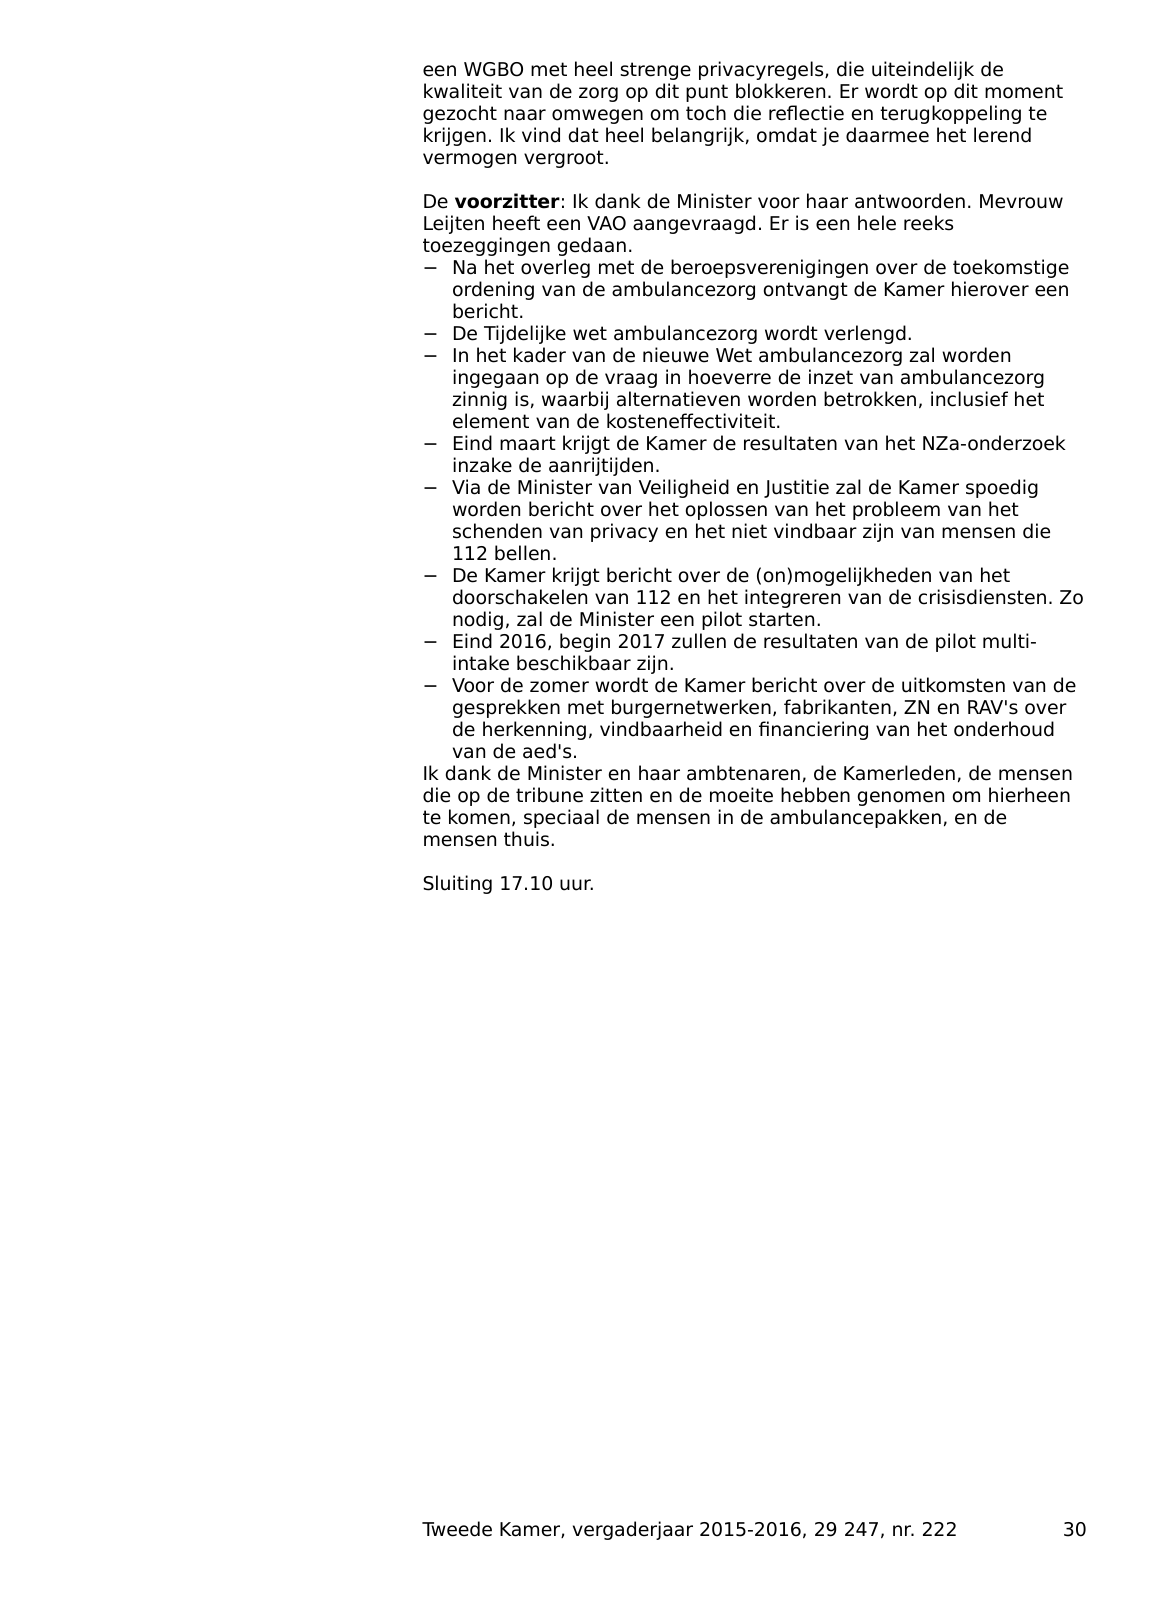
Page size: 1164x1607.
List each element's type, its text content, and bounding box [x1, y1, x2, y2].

text − In het kader van de nieuwe Wet ambulancezorg zal worden ingegaan op de vraag in hoeverre de inzet van ambulancezorg zinnig is, waarbij alternatieven worden betrokken, inclusief het element van de kosteneffectiviteit. [422, 345, 1087, 433]
text Ik dank de Minister en haar ambtenaren, de Kamerleden, de mensen die op de tribune zitten en de moeite hebben genomen om hierheen te komen, speciaal de mensen in de ambulancepakken, en de mensen thuis. [422, 763, 1087, 851]
text − Na het overleg met de beroepsverenigingen over de toekomstige ordening van de ambulancezorg ontvangt de Kamer hierover een bericht. [422, 257, 1087, 323]
text − Via de Minister van Veiligheid en Justitie zal de Kamer spoedig worden bericht over het oplossen van het probleem van het schenden van privacy en het niet vindbaar zijn van mensen die 112 bellen. [422, 477, 1087, 565]
text − Eind maart krijgt de Kamer de resultaten van het NZa-onderzoek inzake de aanrijtijden. [422, 433, 1087, 477]
text Sluiting 17.10 uur. [422, 873, 1087, 895]
text − De Kamer krijgt bericht over de (on)mogelijkheden van het doorschakelen van 112 en het integreren van de crisisdiensten. Zo nodig, zal de Minister een pilot starten. [422, 565, 1087, 631]
text − Eind 2016, begin 2017 zullen de resultaten van de pilot multi-intake beschikbaar zijn. [422, 631, 1087, 675]
text − De Tijdelijke wet ambulancezorg wordt verlengd. [422, 323, 1087, 345]
text De voorzitter: Ik dank de Minister voor haar antwoorden. Mevrouw Leijten heeft een VAO aangevraagd. Er is een hele reeks toezeggingen gedaan. [422, 191, 1087, 257]
text − Voor de zomer wordt de Kamer bericht over de uitkomsten van de gesprekken met burgernetwerken, fabrikanten, ZN en RAV's over de herkenning, vindbaarheid en financiering van het onderhoud van de aed's. [422, 675, 1087, 763]
text een WGBO met heel strenge privacyregels, die uiteindelijk de kwaliteit van de zorg op dit punt blokkeren. Er wordt op dit moment gezocht naar omwegen om toch die reflectie en terugkoppeling te krijgen. Ik vind dat heel belangrijk, omdat je daarmee het lerend vermogen vergroot. [422, 59, 1087, 169]
